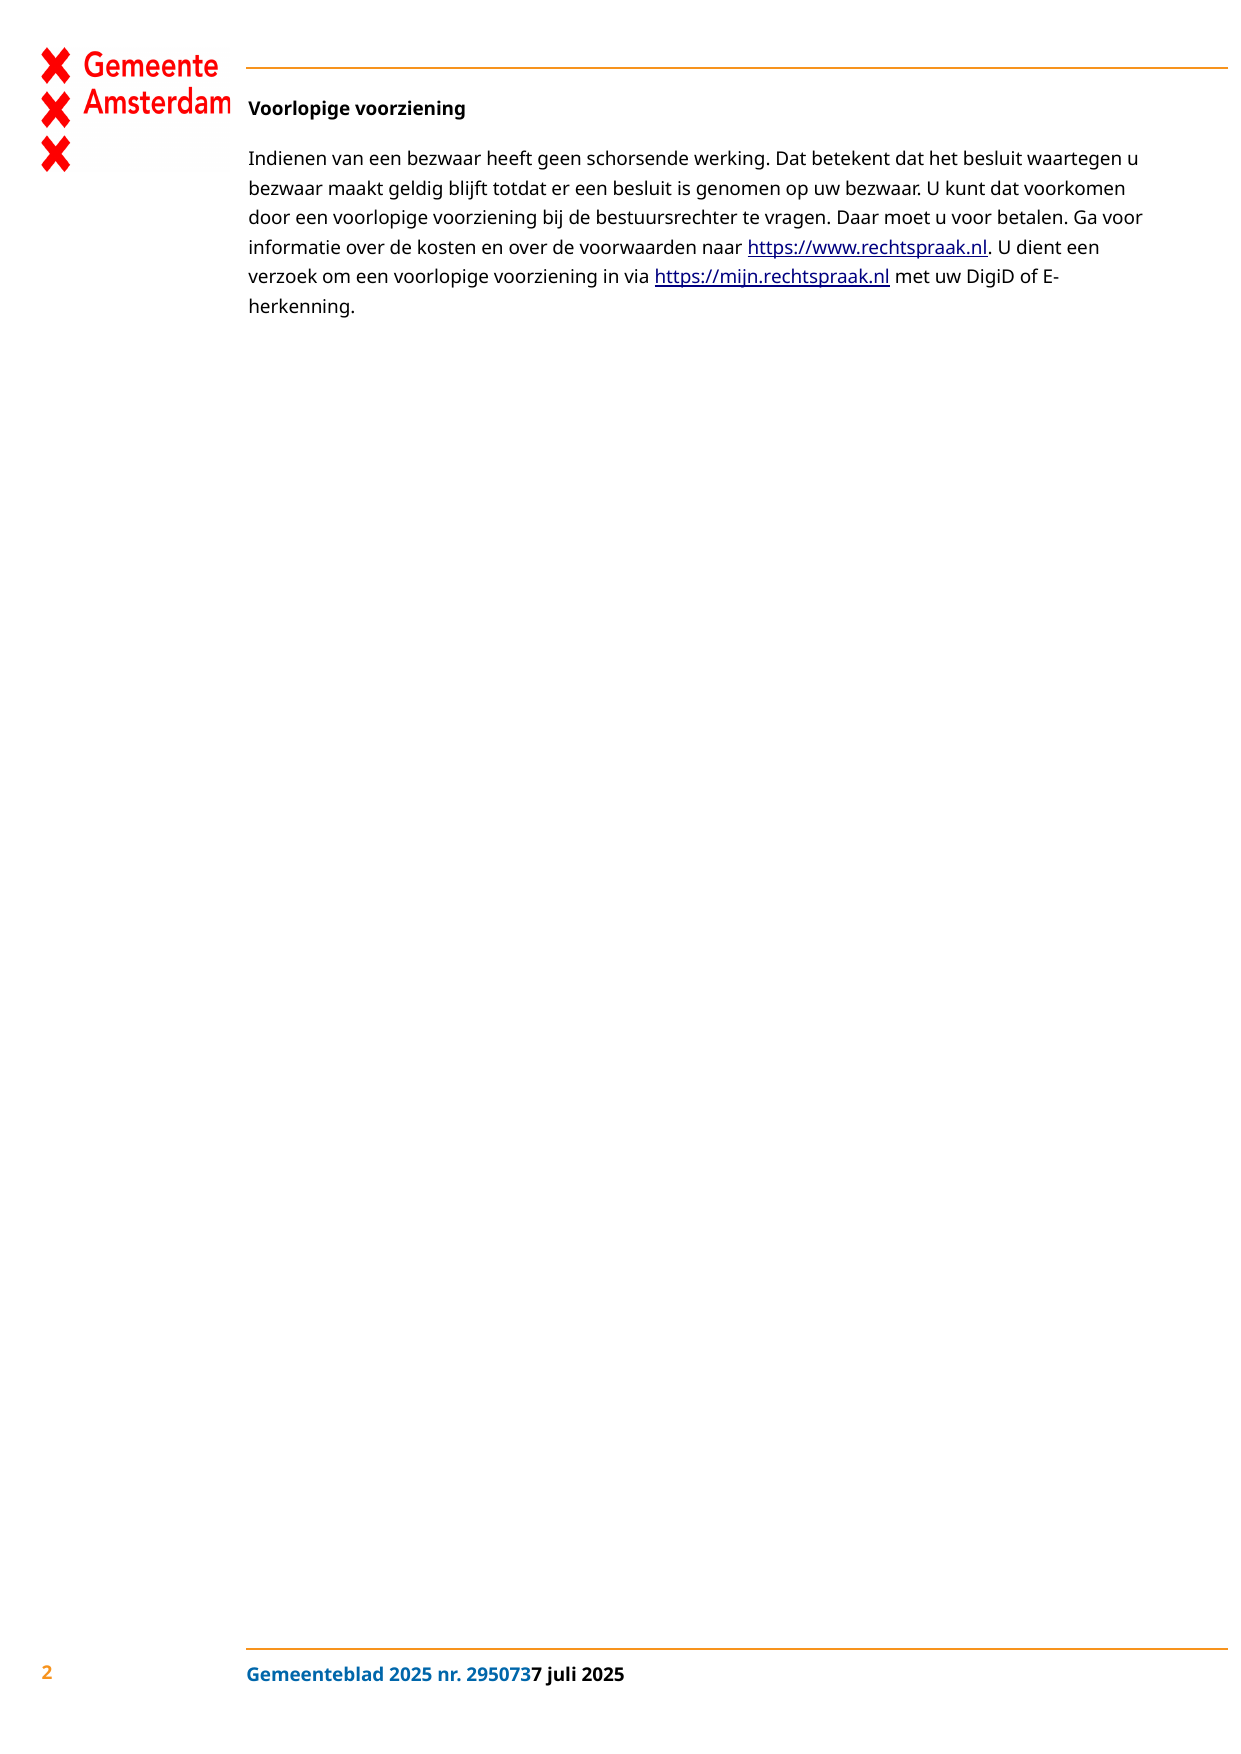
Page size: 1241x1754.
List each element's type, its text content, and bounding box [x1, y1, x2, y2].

text Indienen van een bezwaar heeft geen schorsende werking. Dat betekent dat het besluit waartegen u bezwaar maakt geldig blijft totdat er een besluit is genomen op uw bezwaar. U kunt dat voorkomen door een voorlopige voorziening bij de bestuursrechter te vragen. Daar moet u voor betalen. Ga voor informatie over de kosten en over de voorwaarden naar https://www.rechtspraak.nl. U dient een verzoek om een voorlopige voorziening in via https://mijn.rechtspraak.nl met uw DigiD of E-herkenning. [248, 145, 1152, 319]
text Voorlopige voorziening [248, 95, 1152, 121]
picture [41, 47, 231, 172]
